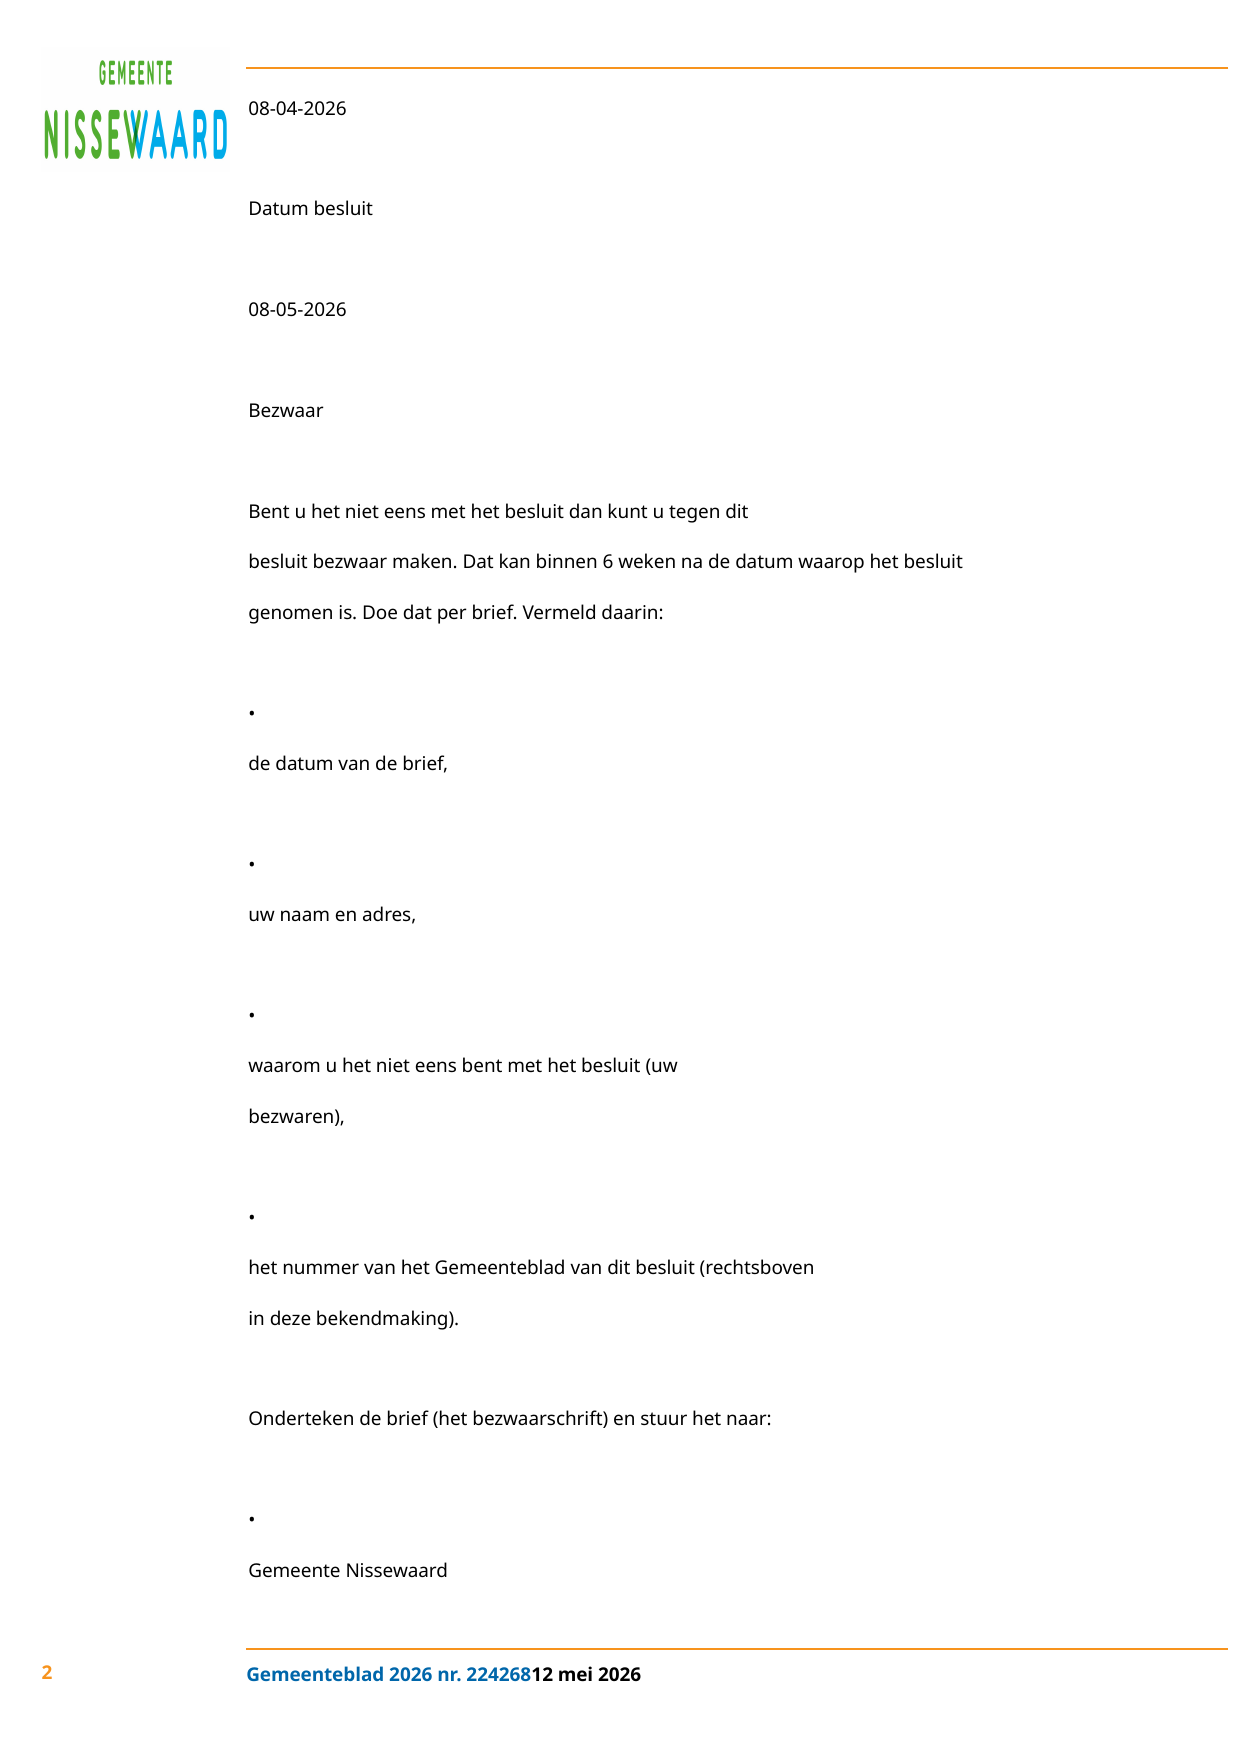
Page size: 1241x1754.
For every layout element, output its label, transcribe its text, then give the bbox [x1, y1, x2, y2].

text • [248, 1506, 1152, 1532]
text • [248, 700, 1152, 726]
text • [248, 1204, 1152, 1230]
text • [248, 851, 1152, 877]
text het nummer van het Gemeenteblad van dit besluit (rechtsboven [248, 1254, 1152, 1280]
text 08-05-2026 [248, 296, 1152, 322]
text • [248, 1002, 1152, 1028]
text bezwaren), [248, 1103, 1152, 1129]
text Datum besluit [248, 196, 1152, 221]
text 08-04-2026 [248, 95, 1152, 121]
text Bezwaar [248, 397, 1152, 423]
text Onderteken de brief (het bezwaarschrift) en stuur het naar: [248, 1406, 1152, 1431]
text uw naam en adres, [248, 901, 1152, 927]
text in deze bekendmaking). [248, 1305, 1152, 1331]
text waarom u het niet eens bent met het besluit (uw [248, 1053, 1152, 1078]
text Bent u het niet eens met het besluit dan kunt u tegen dit [248, 498, 1152, 524]
picture [41, 47, 231, 172]
text genomen is. Doe dat per brief. Vermeld daarin: [248, 599, 1152, 625]
text Gemeente Nissewaard [248, 1557, 1152, 1583]
text besluit bezwaar maken. Dat kan binnen 6 weken na de datum waarop het besluit [248, 548, 1152, 574]
text de datum van de brief, [248, 750, 1152, 776]
